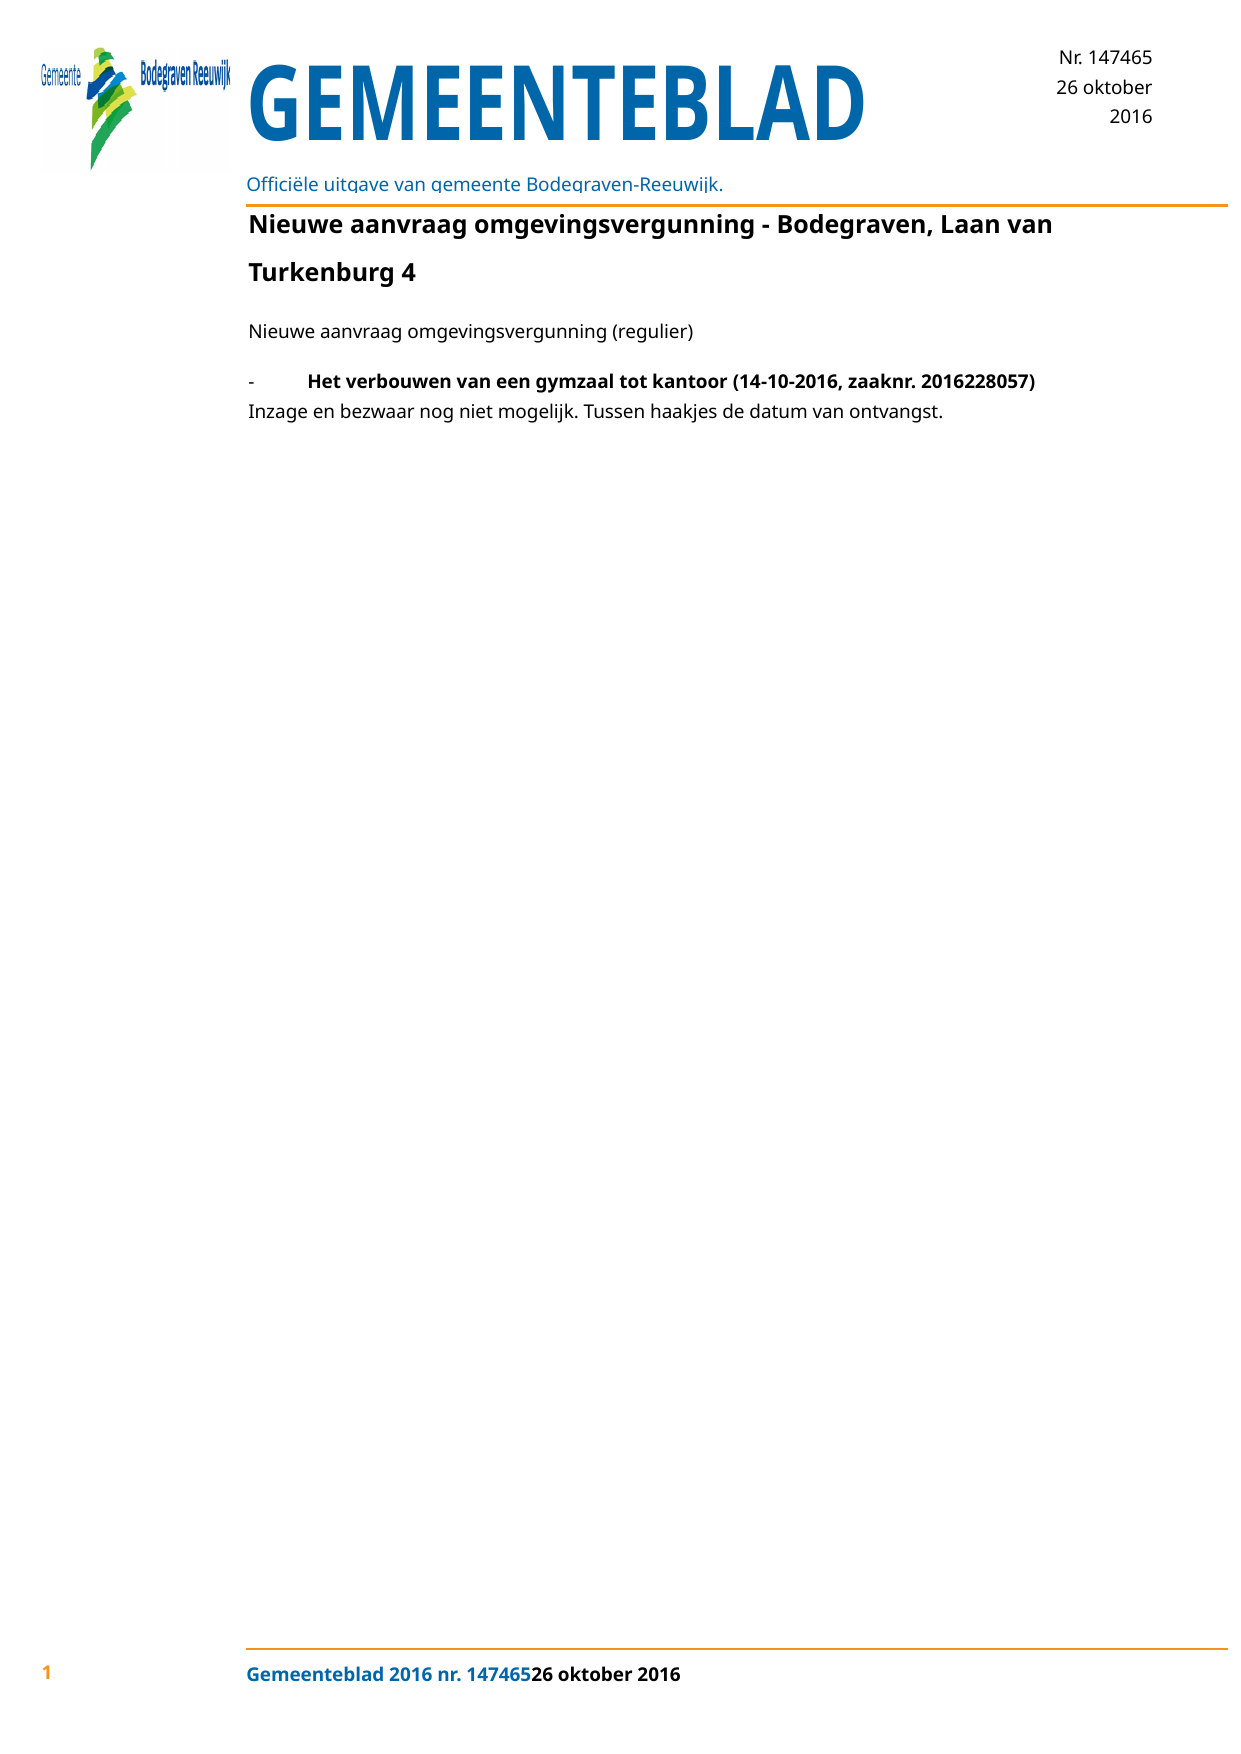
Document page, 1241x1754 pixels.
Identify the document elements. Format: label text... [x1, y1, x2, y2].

text Inzage en bezwaar nog niet mogelijk. Tussen haakjes de datum van ontvangst. [248, 398, 1152, 424]
list Het verbouwen van een gymzaal tot kantoor (14‑10‑2016, zaaknr. 2016228057) [248, 368, 1152, 394]
text Nieuwe aanvraag omgevingsvergunning (regulier) [248, 318, 1152, 344]
picture [41, 47, 231, 172]
text Nieuwe aanvraag omgevingsvergunning - Bodegraven, Laan van Turkenburg 4 [248, 207, 1152, 288]
